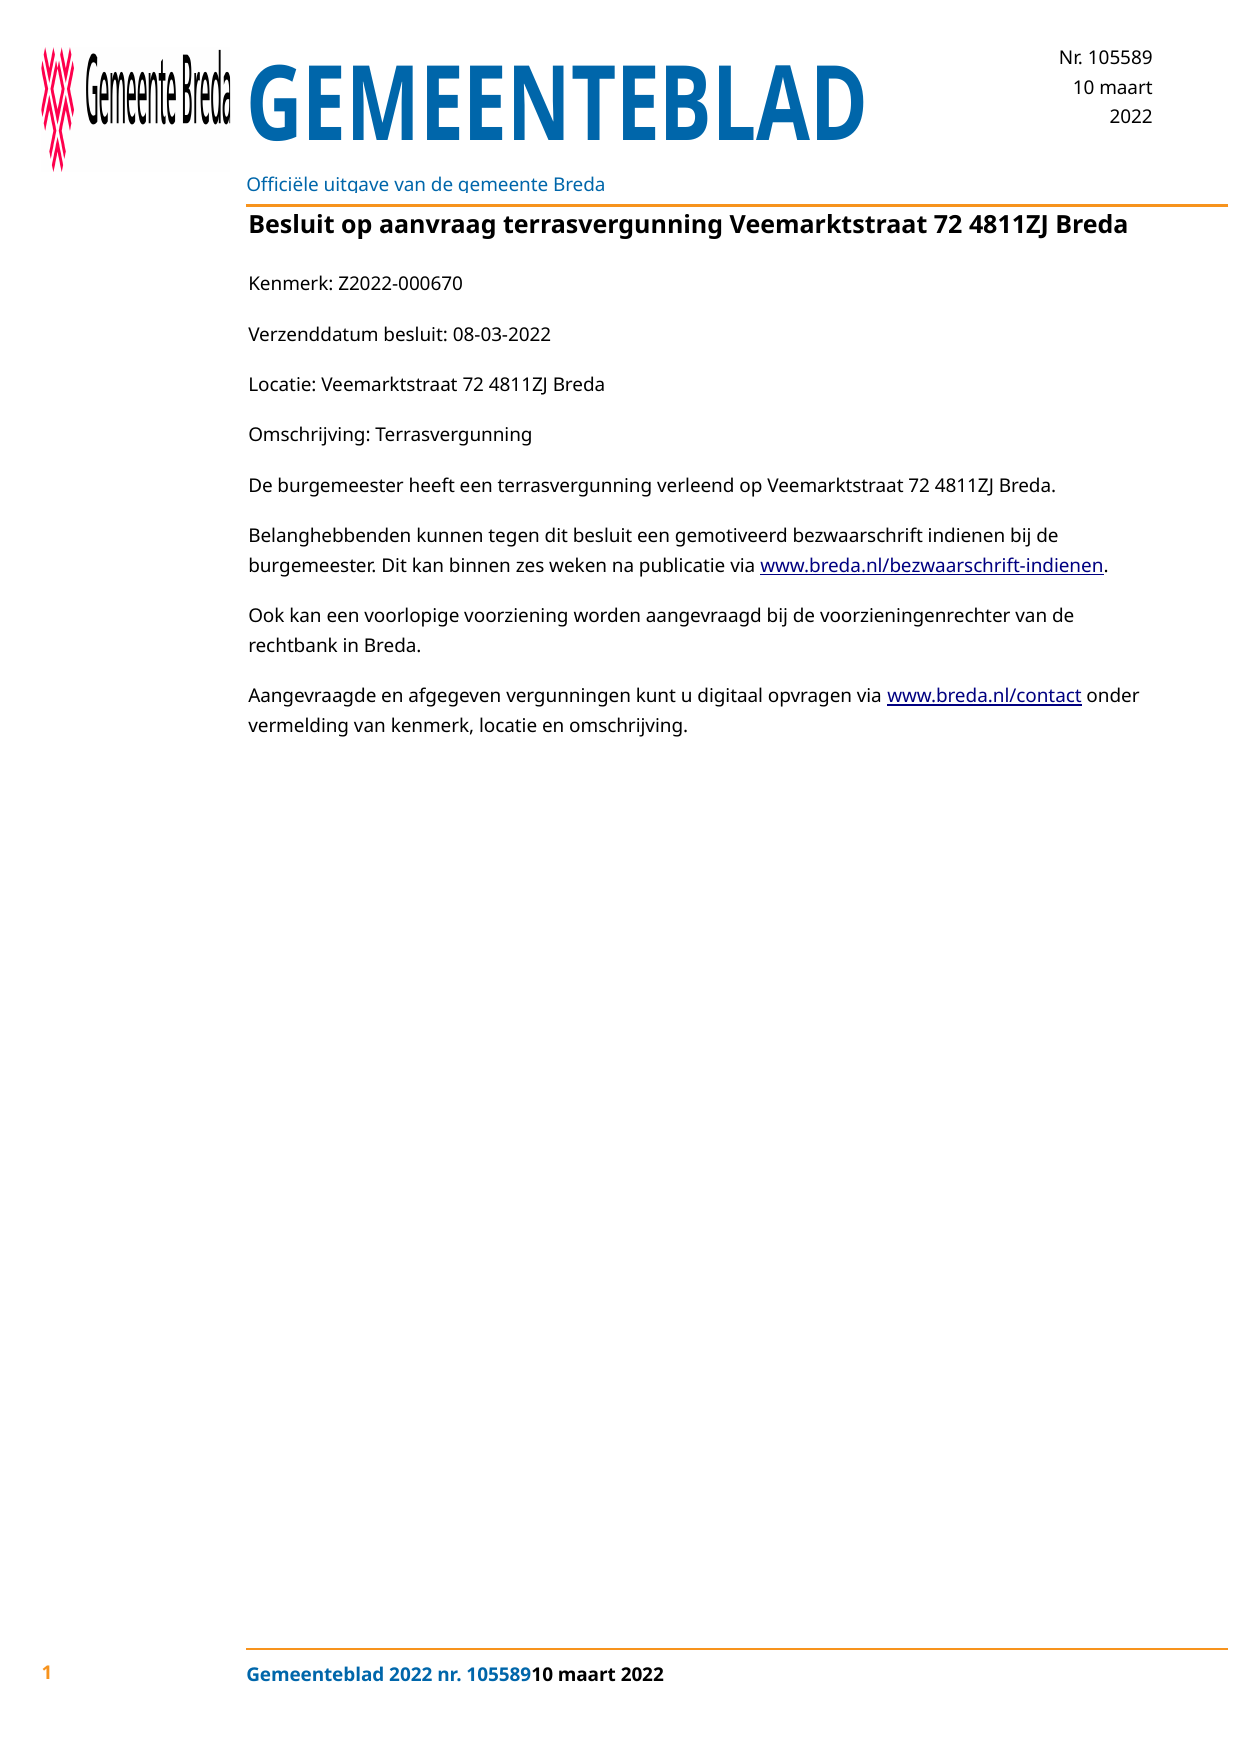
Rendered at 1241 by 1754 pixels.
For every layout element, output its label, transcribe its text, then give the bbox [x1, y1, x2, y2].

text Belanghebbenden kunnen tegen dit besluit een gemotiveerd bezwaarschrift indienen bij de burgemeester. Dit kan binnen zes weken na publicatie via www.breda.nl/bezwaarschrift-indienen. [248, 522, 1152, 578]
text Besluit op aanvraag terrasvergunning Veemarktstraat 72 4811ZJ Breda [248, 207, 1152, 241]
text Ook kan een voorlopige voorziening worden aangevraagd bij de voorzieningenrechter van de rechtbank in Breda. [248, 602, 1152, 658]
text Aangevraagde en afgegeven vergunningen kunt u digitaal opvragen via www.breda.nl/contact onder vermelding van kenmerk, locatie en omschrijving. [248, 682, 1152, 738]
text Kenmerk: Z2022-000670 [248, 270, 1152, 296]
text Verzenddatum besluit: 08-03-2022 [248, 321, 1152, 346]
text De burgemeester heeft een terrasvergunning verleend op Veemarktstraat 72 4811ZJ Breda. [248, 472, 1152, 498]
text Omschrijving: Terrasvergunning [248, 422, 1152, 447]
picture [41, 47, 231, 172]
text Locatie: Veemarktstraat 72 4811ZJ Breda [248, 371, 1152, 397]
